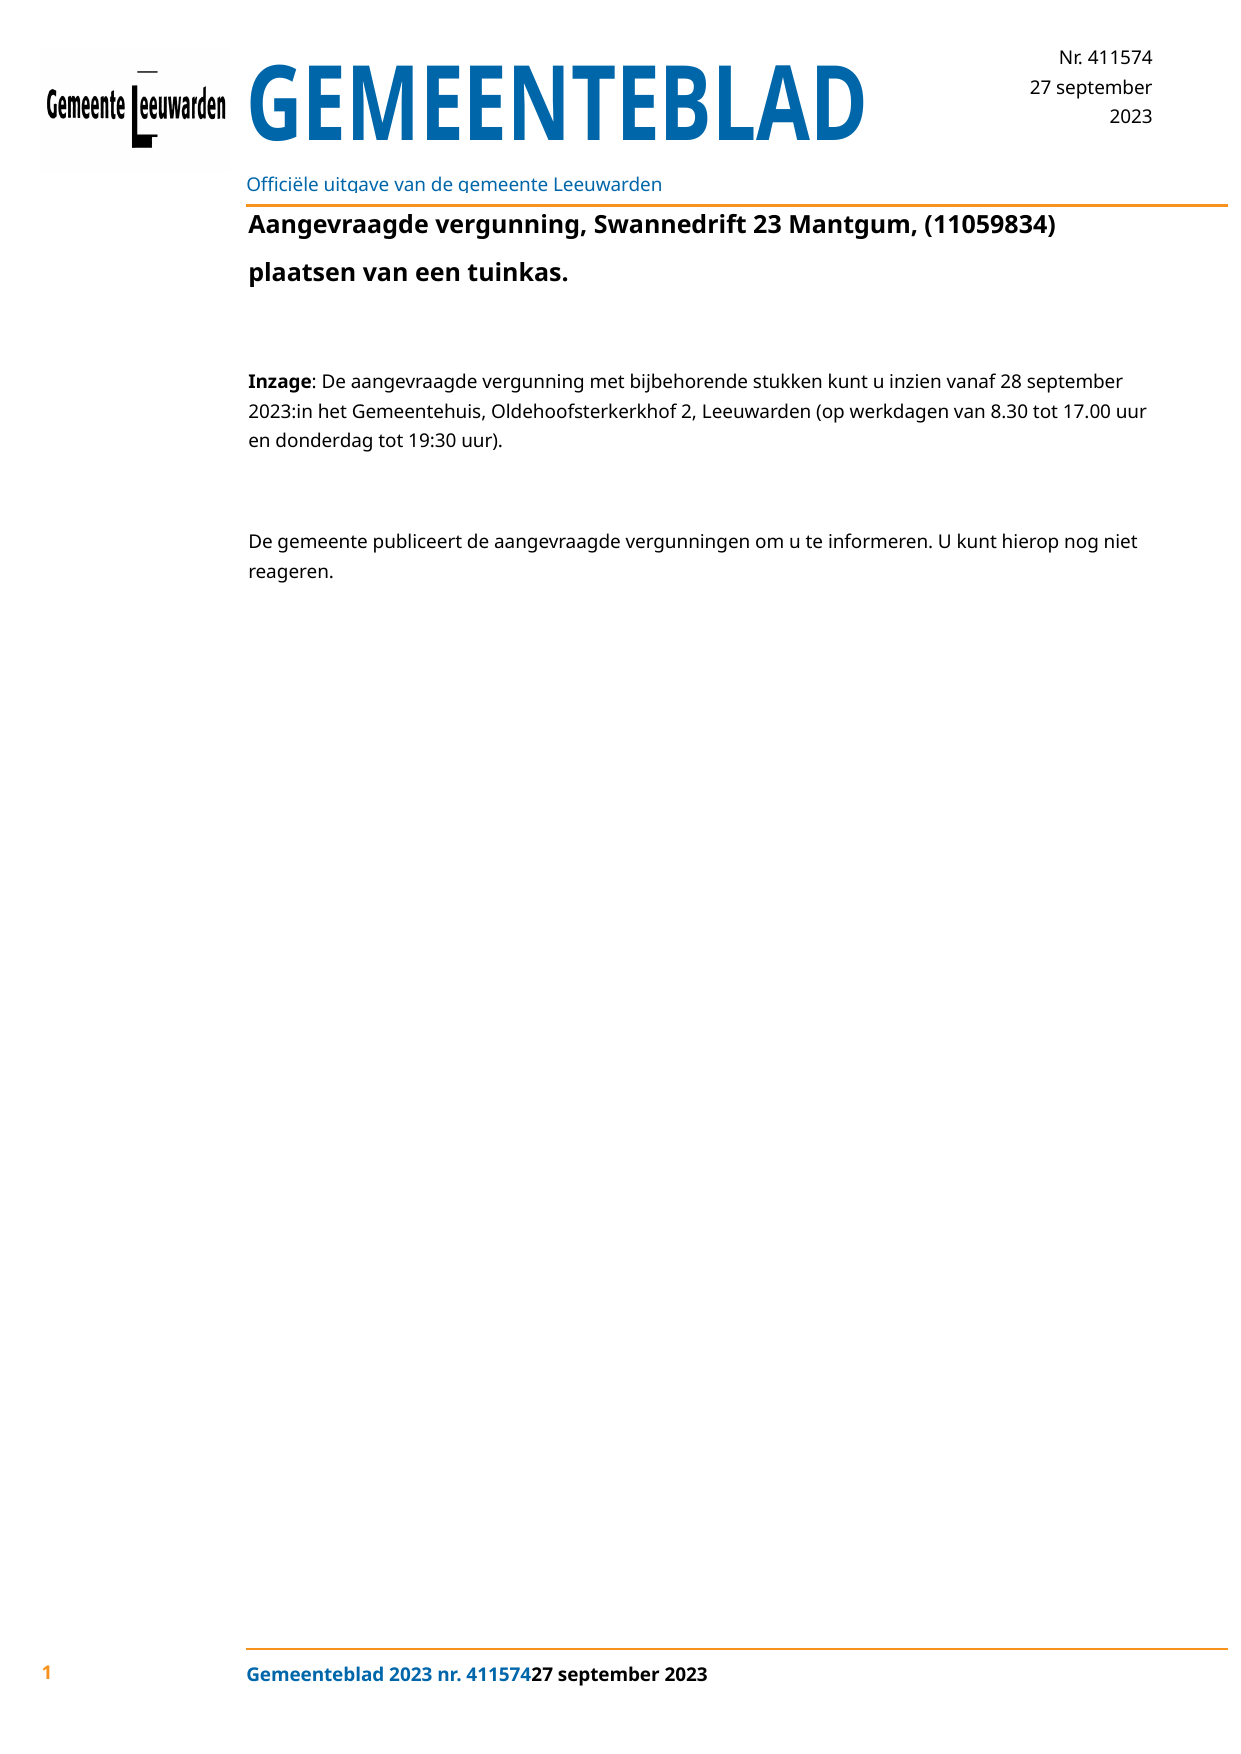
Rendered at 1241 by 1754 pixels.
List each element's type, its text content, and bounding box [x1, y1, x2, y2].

text De gemeente publiceert de aangevraagde vergunningen om u te informeren. U kunt hierop nog niet reageren. [248, 528, 1152, 584]
text Inzage: De aangevraagde vergunning met bijbehorende stukken kunt u inzien vanaf 28 september 2023:in het Gemeentehuis, Oldehoofsterkerkhof 2, Leeuwarden (op werkdagen van 8.30 tot 17.00 uur en donderdag tot 19:30 uur). [248, 368, 1152, 453]
text Aangevraagde vergunning, Swannedrift 23 Mantgum, (11059834) plaatsen van een tuinkas. [248, 207, 1152, 288]
picture [41, 47, 231, 172]
